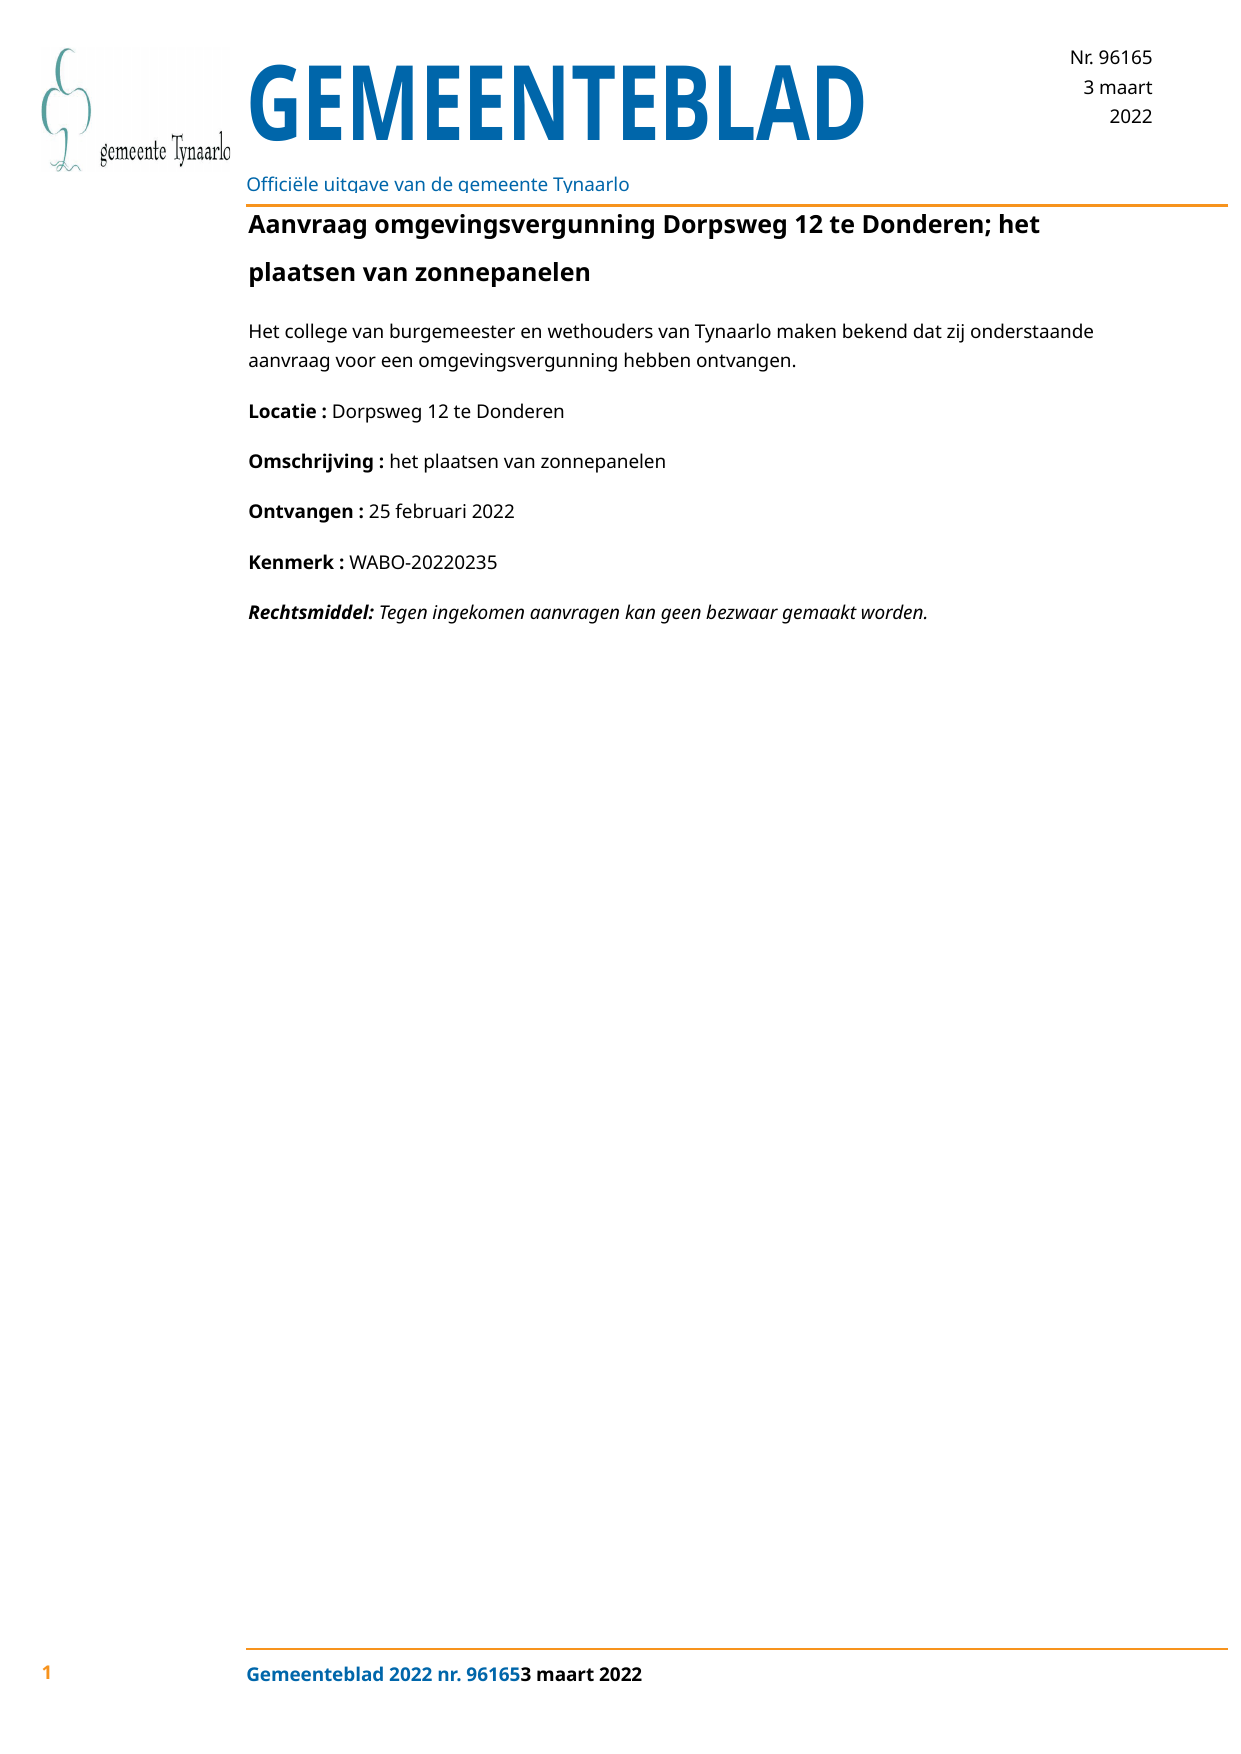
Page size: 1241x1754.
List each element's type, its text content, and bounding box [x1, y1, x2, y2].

text Ontvangen : 25 februari 2022 [248, 499, 1152, 524]
text Het college van burgemeester en wethouders van Tynaarlo maken bekend dat zij onderstaande aanvraag voor een omgevingsvergunning hebben ontvangen. [248, 318, 1152, 373]
text Omschrijving : het plaatsen van zonnepanelen [248, 448, 1152, 474]
text Aanvraag omgevingsvergunning Dorpsweg 12 te Donderen; het plaatsen van zonnepanelen [248, 207, 1152, 288]
text Kenmerk : WABO-20220235 [248, 549, 1152, 575]
text Rechtsmiddel: Tegen ingekomen aanvragen kan geen bezwaar gemaakt worden. [248, 599, 1152, 625]
picture [41, 47, 231, 172]
text Locatie : Dorpsweg 12 te Donderen [248, 398, 1152, 424]
